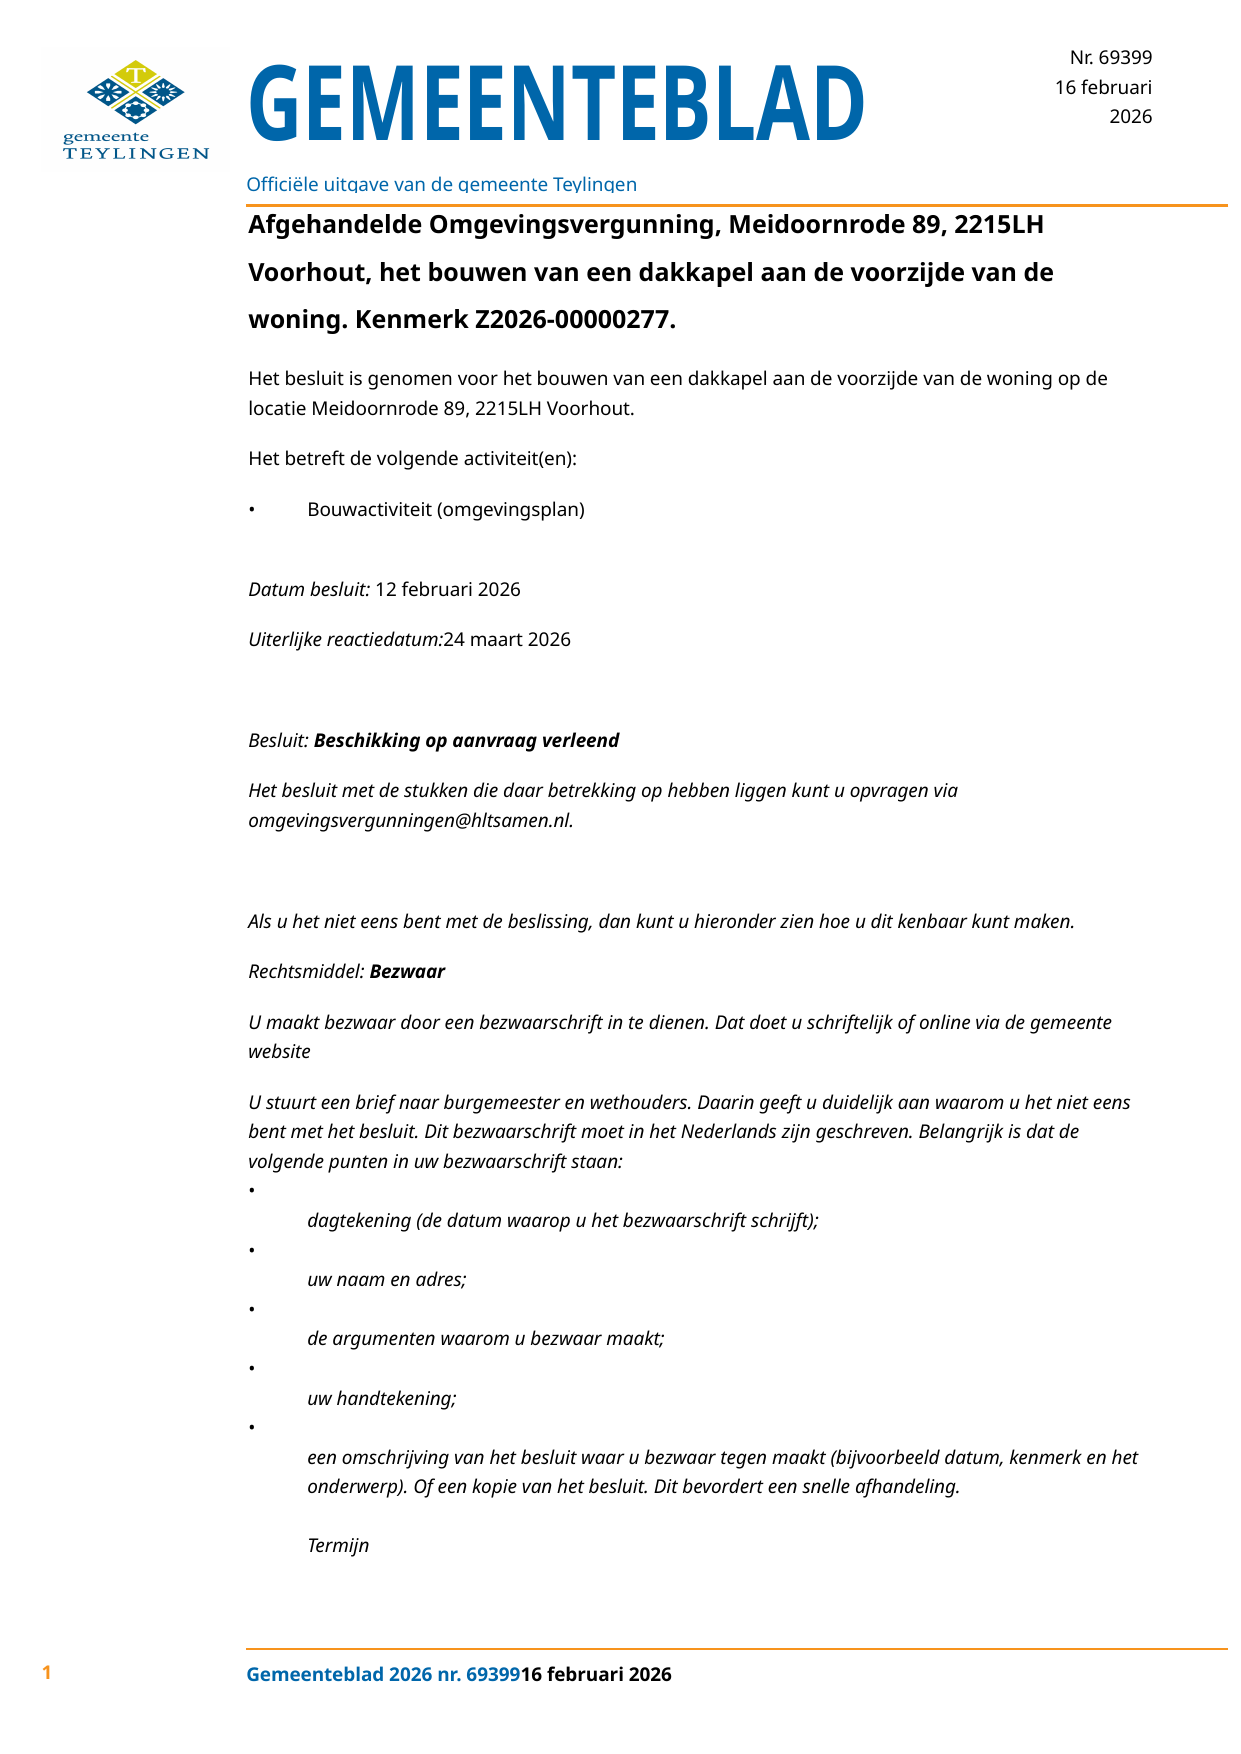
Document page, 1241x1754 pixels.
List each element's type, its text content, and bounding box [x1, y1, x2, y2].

text Rechtsmiddel: Bezwaar [248, 958, 1152, 984]
list de argumenten waarom u bezwaar maakt; [248, 1326, 1152, 1351]
text Besluit: Beschikking op aanvraag verleend [248, 727, 1152, 753]
text Afgehandelde Omgevingsvergunning, Meidoornrode 89, 2215LH Voorhout, het bouwen van een dakkapel aan de voorzijde van de woning. Kenmerk Z2026-00000277. [248, 207, 1152, 336]
text U maakt bezwaar door een bezwaarschrift in te dienen. Dat doet u schriftelijk of online via de gemeente website [248, 1009, 1152, 1064]
text Het besluit met de stukken die daar betrekking op hebben liggen kunt u opvragen via omgevingsvergunningen@hltsamen.nl. [248, 778, 1152, 833]
text Als u het niet eens bent met de beslissing, dan kunt u hieronder zien hoe u dit kenbaar kunt maken. [248, 908, 1152, 934]
list dagtekening (de datum waarop u het bezwaarschrift schrijft); [248, 1207, 1152, 1233]
text Datum besluit: 12 februari 2026 [248, 576, 1152, 602]
text Uiterlijke reactiedatum:24 maart 2026 [248, 626, 1152, 652]
text Het betreft de volgende activiteit(en): [248, 446, 1152, 471]
list een omschrijving van het besluit waar u bezwaar tegen maakt (bijvoorbeeld datum, kenmerk en het onderwerp). Of een kopie van het besluit. Dit bevordert een snelle afhandeling. [248, 1444, 1152, 1499]
picture [41, 47, 231, 172]
text Het besluit is genomen voor het bouwen van een dakkapel aan de voorzijde van de woning op de locatie Meidoornrode 89, 2215LH Voorhout. [248, 366, 1152, 421]
list uw naam en adres; [248, 1266, 1152, 1292]
list Termijn [248, 1533, 1152, 1558]
list Bouwactiviteit (omgevingsplan) [248, 496, 1152, 522]
list uw handtekening; [248, 1385, 1152, 1410]
text U stuurt een brief naar burgemeester en wethouders. Daarin geeft u duidelijk aan waarom u het niet eens bent met het besluit. Dit bezwaarschrift moet in het Nederlands zijn geschreven. Belangrijk is dat de volgende punten in uw bezwaarschrift staan: [248, 1089, 1152, 1174]
